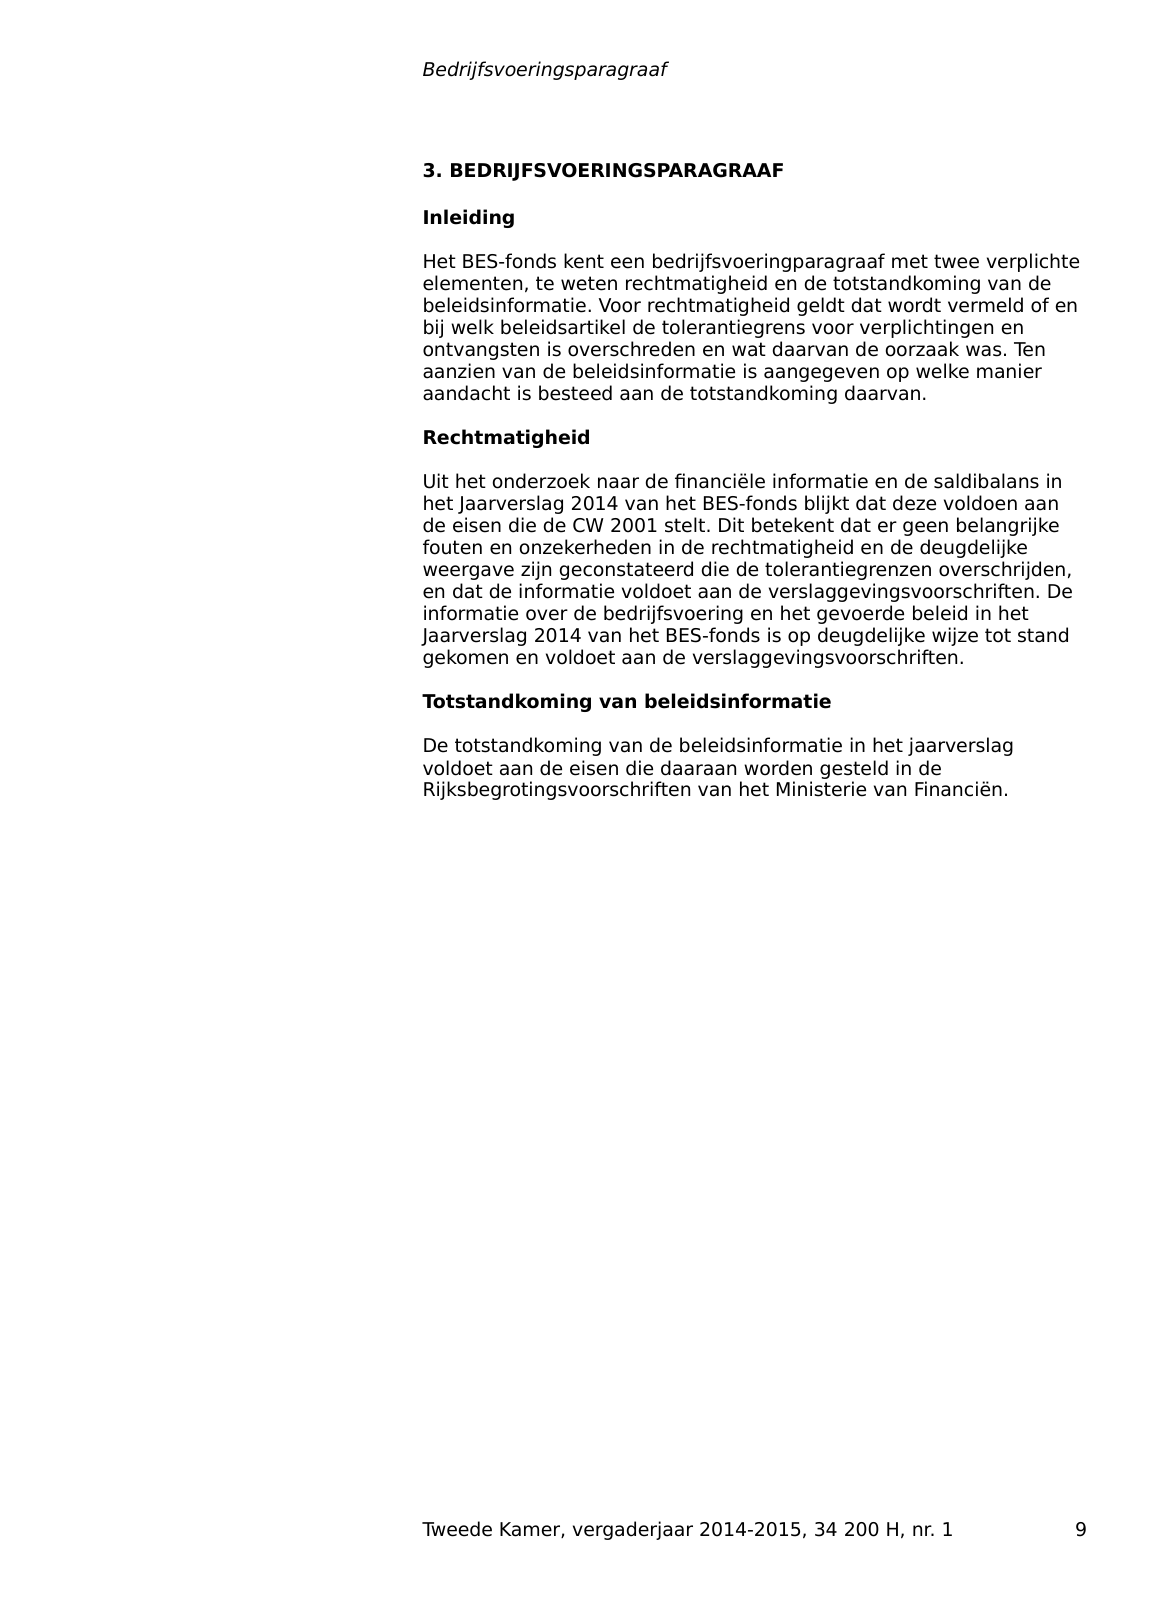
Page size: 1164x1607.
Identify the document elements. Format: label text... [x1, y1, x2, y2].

subtitle Rechtmatigheid [422, 427, 1087, 449]
text De totstandkoming van de beleidsinformatie in het jaarverslag voldoet aan de eisen die daaraan worden gesteld in de Rijksbegrotingsvoorschriften van het Ministerie van Financiën. [422, 735, 1087, 801]
subtitle 3. BEDRIJFSVOERINGSPARAGRAAF [422, 160, 1087, 182]
text Het BES-fonds kent een bedrijfsvoeringparagraaf met twee verplichte elementen, te weten rechtmatigheid en de totstandkoming van de beleidsinformatie. Voor rechtmatigheid geldt dat wordt vermeld of en bij welk beleidsartikel de tolerantiegrens voor verplichtingen en ontvangsten is overschreden en wat daarvan de oorzaak was. Ten aanzien van de beleidsinformatie is aangegeven op welke manier aandacht is besteed aan de totstandkoming daarvan. [422, 251, 1087, 405]
subtitle Inleiding [422, 207, 1087, 229]
text Uit het onderzoek naar de financiële informatie en de saldibalans in het Jaarverslag 2014 van het BES-fonds blijkt dat deze voldoen aan de eisen die de CW 2001 stelt. Dit betekent dat er geen belangrijke fouten en onzekerheden in de rechtmatigheid en de deugdelijke weergave zijn geconstateerd die de tolerantiegrenzen overschrijden, en dat de informatie voldoet aan de verslaggevingsvoorschriften. De informatie over de bedrijfsvoering en het gevoerde beleid in het Jaarverslag 2014 van het BES-fonds is op deugdelijke wijze tot stand gekomen en voldoet aan de verslaggevingsvoorschriften. [422, 471, 1087, 669]
subtitle Totstandkoming van beleidsinformatie [422, 691, 1087, 713]
